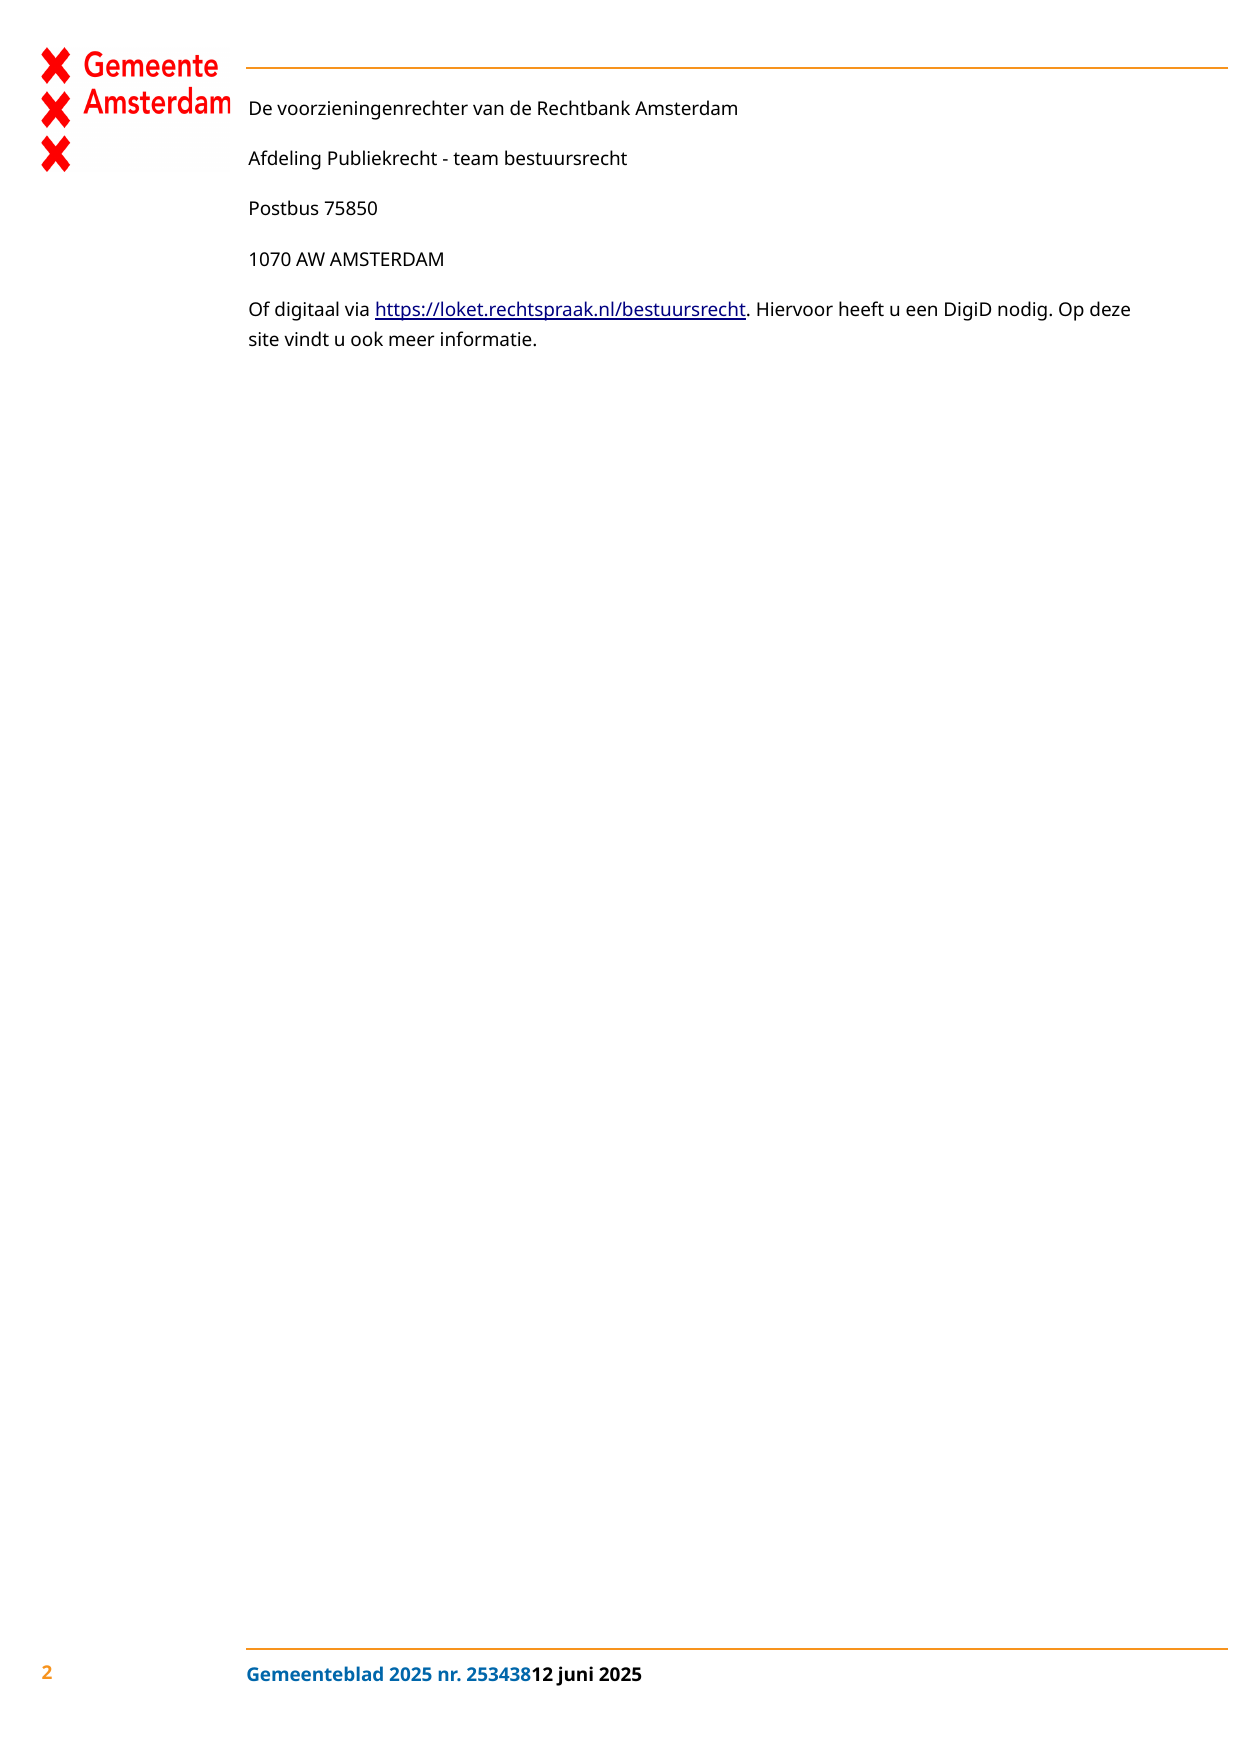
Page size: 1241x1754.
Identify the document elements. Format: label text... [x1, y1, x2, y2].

text Afdeling Publiekrecht - team bestuursrecht [248, 145, 1152, 171]
picture [41, 47, 231, 172]
text 1070 AW AMSTERDAM [248, 246, 1152, 272]
text Of digitaal via https://loket.rechtspraak.nl/bestuursrecht. Hiervoor heeft u een DigiD nodig. Op deze site vindt u ook meer informatie. [248, 296, 1152, 352]
text Postbus 75850 [248, 196, 1152, 221]
text De voorzieningenrechter van de Rechtbank Amsterdam [248, 95, 1152, 121]
